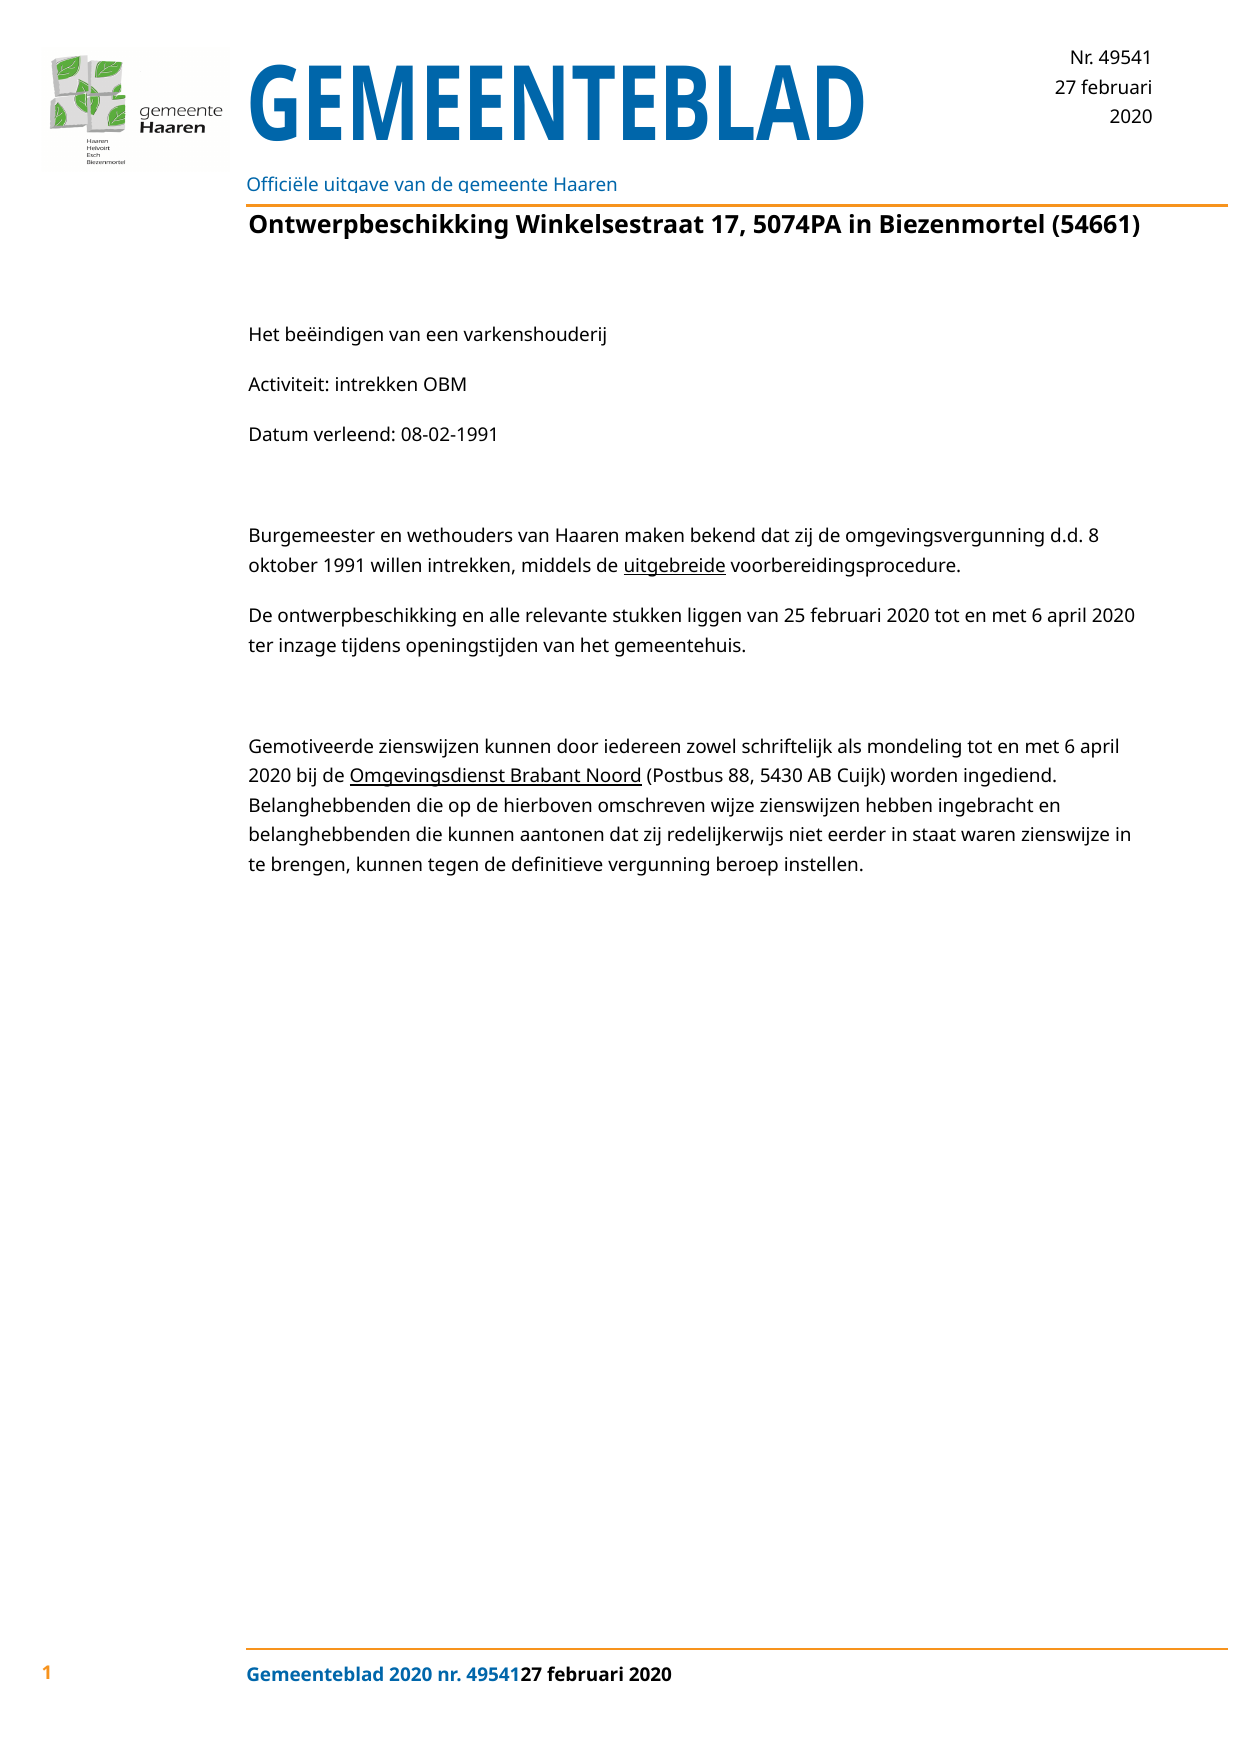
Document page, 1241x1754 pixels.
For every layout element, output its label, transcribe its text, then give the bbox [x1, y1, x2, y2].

text Het beëindigen van een varkenshouderij [248, 321, 1152, 346]
text Ontwerpbeschikking Winkelsestraat 17, 5074PA in Biezenmortel (54661) [248, 207, 1152, 241]
text Gemotiveerde zienswijzen kunnen door iedereen zowel schriftelijk als mondeling tot en met 6 april 2020 bij de Omgevingsdienst Brabant Noord (Postbus 88, 5430 AB Cuijk) worden ingediend. Belanghebbenden die op de hierboven omschreven wijze zienswijzen hebben ingebracht en belanghebbenden die kunnen aantonen dat zij redelijkerwijs niet eerder in staat waren zienswijze in te brengen, kunnen tegen de definitieve vergunning beroep instellen. [248, 733, 1152, 877]
picture [41, 47, 231, 172]
text Burgemeester en wethouders van Haaren maken bekend dat zij de omgevingsvergunning d.d. 8 oktober 1991 willen intrekken, middels de uitgebreide voorbereidingsprocedure. [248, 522, 1152, 578]
text Activiteit: intrekken OBM [248, 371, 1152, 397]
text De ontwerpbeschikking en alle relevante stukken liggen van 25 februari 2020 tot en met 6 april 2020 ter inzage tijdens openingstijden van het gemeentehuis. [248, 602, 1152, 658]
text Datum verleend: 08-02-1991 [248, 422, 1152, 447]
